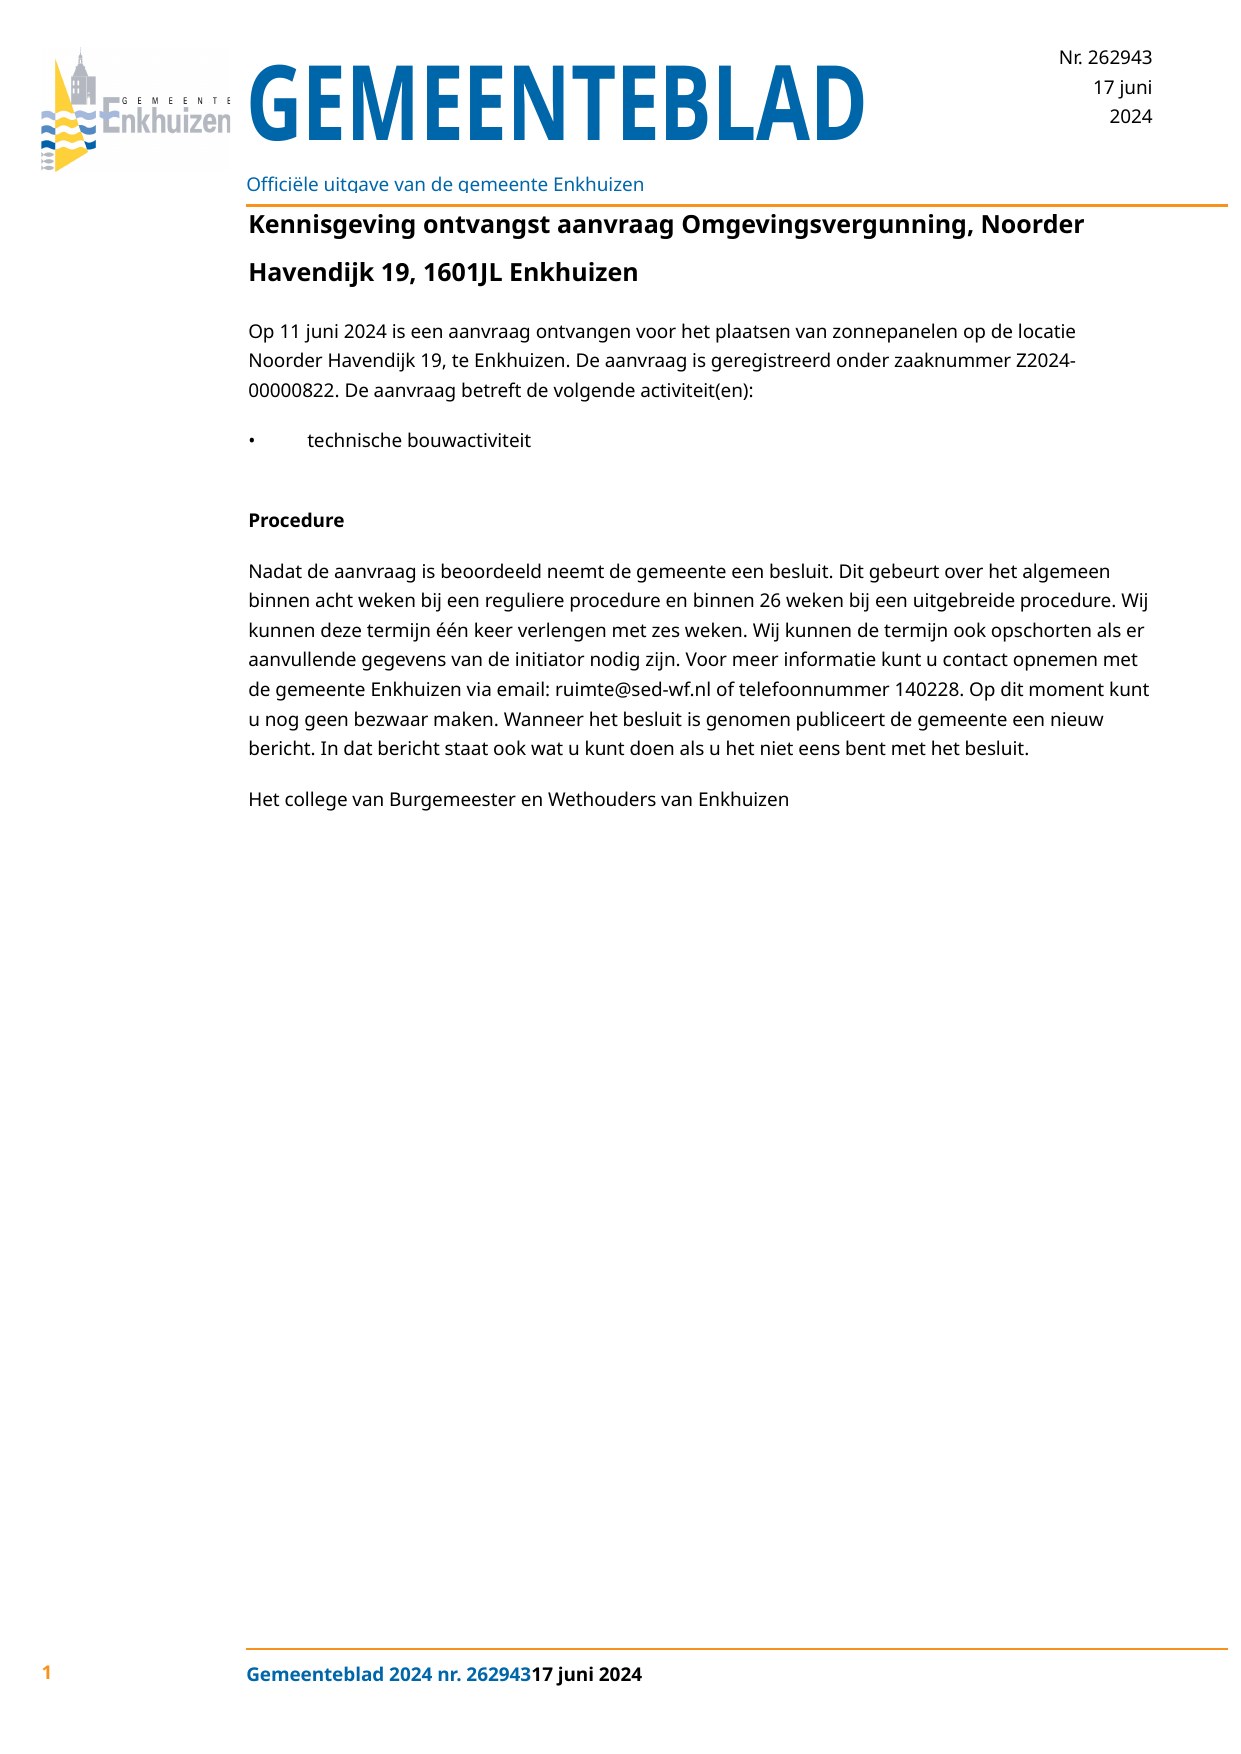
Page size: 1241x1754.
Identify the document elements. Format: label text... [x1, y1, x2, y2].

text Op 11 juni 2024 is een aanvraag ontvangen voor het plaatsen van zonnepanelen op de locatie Noorder Havendijk 19, te Enkhuizen. De aanvraag is geregistreerd onder zaaknummer Z2024-00000822. De aanvraag betreft de volgende activiteit(en): [248, 318, 1152, 403]
picture [41, 47, 231, 172]
list technische bouwactiviteit [248, 427, 1152, 453]
text Kennisgeving ontvangst aanvraag Omgevingsvergunning, Noorder Havendijk 19, 1601JL Enkhuizen [248, 207, 1152, 288]
text Nadat de aanvraag is beoordeeld neemt de gemeente een besluit. Dit gebeurt over het algemeen binnen acht weken bij een reguliere procedure en binnen 26 weken bij een uitgebreide procedure. Wij kunnen deze termijn één keer verlengen met zes weken. Wij kunnen de termijn ook opschorten als er aanvullende gegevens van de initiator nodig zijn. Voor meer informatie kunt u contact opnemen met de gemeente Enkhuizen via email: ruimte@sed-wf.nl of telefoonnummer 140228. Op dit moment kunt u nog geen bezwaar maken. Wanneer het besluit is genomen publiceert de gemeente een nieuw bericht. In dat bericht staat ook wat u kunt doen als u het niet eens bent met het besluit. [248, 558, 1152, 761]
text Het college van Burgemeester en Wethouders van Enkhuizen [248, 786, 1152, 812]
text Procedure [248, 507, 1152, 533]
